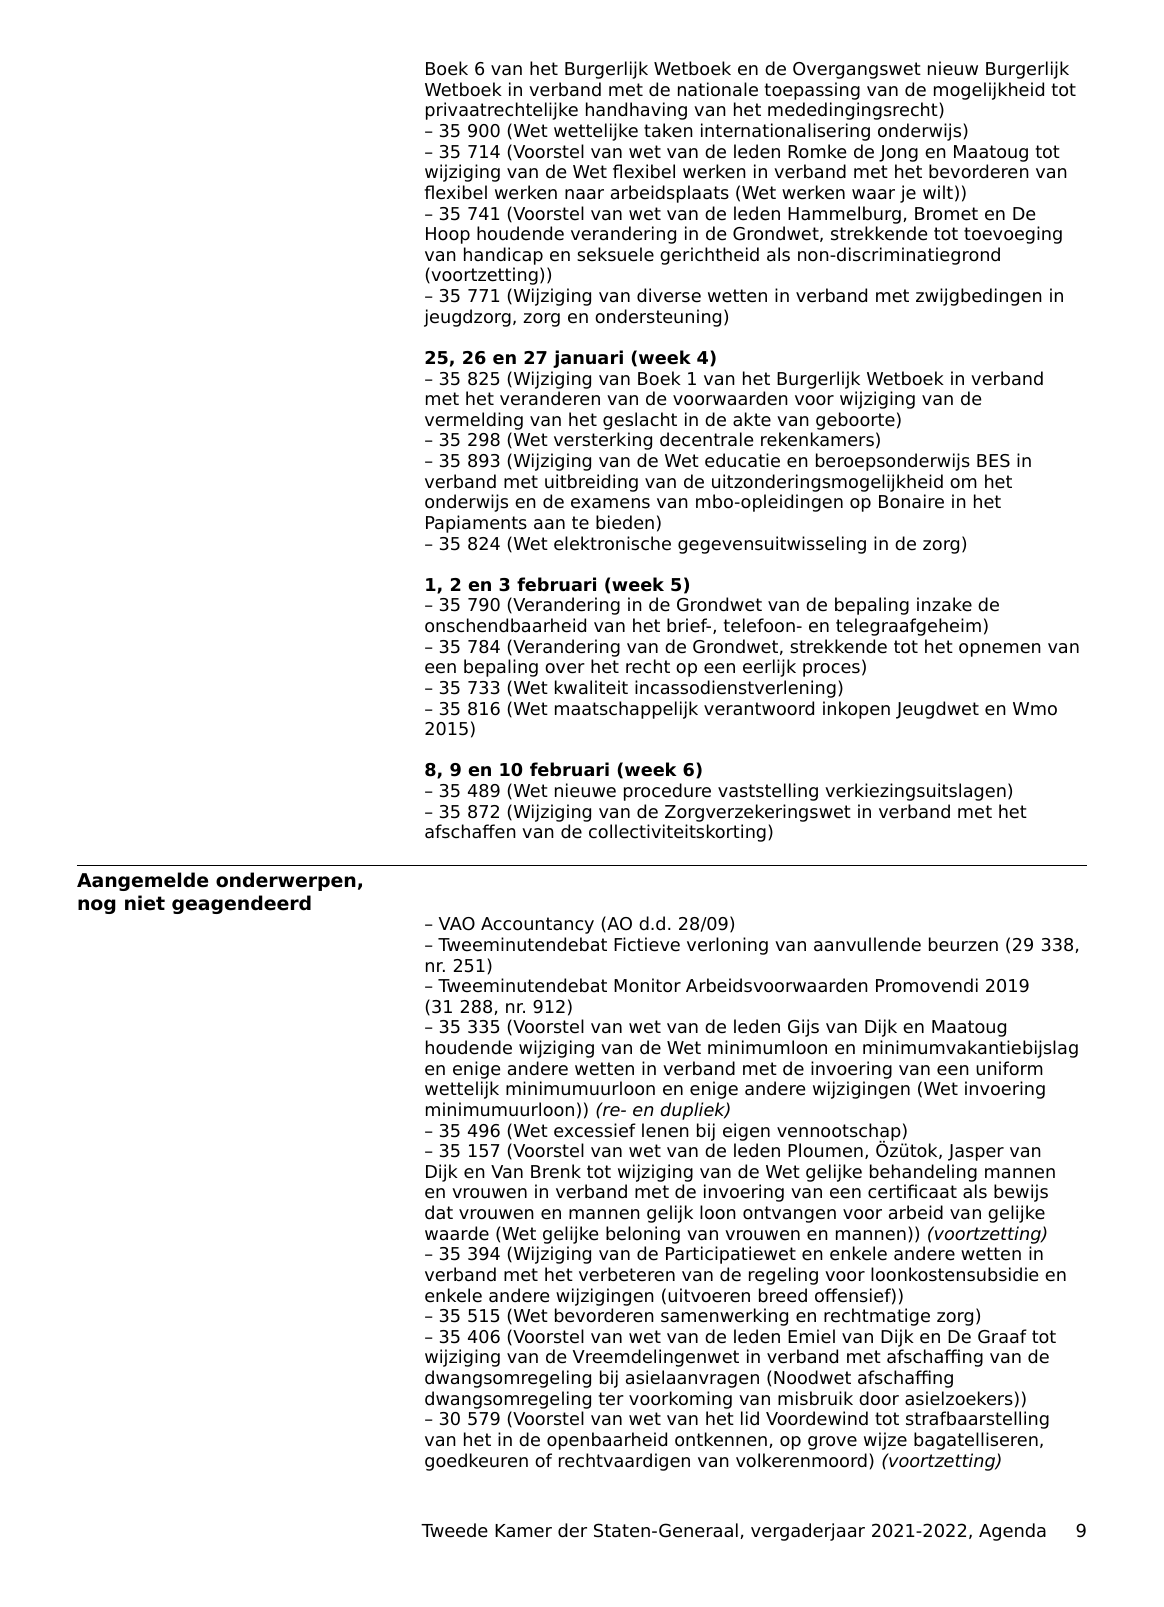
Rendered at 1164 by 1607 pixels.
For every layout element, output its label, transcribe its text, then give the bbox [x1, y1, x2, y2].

table_cell – 35 872 (Wijziging van de Zorgverzekeringswet in verband met het afschaffen van de collectiviteitskorting) [418, 802, 1087, 843]
table_cell [77, 740, 401, 760]
table_cell [77, 430, 401, 451]
table_cell [77, 348, 401, 368]
table_cell – 35 298 (Wet versterking decentrale rekenkamers) [418, 430, 1087, 451]
table_cell [401, 637, 418, 678]
table_cell [77, 976, 401, 1017]
table_header Aangemelde onderwerpen, nog niet geagendeerd [77, 866, 401, 914]
table_cell – 35 714 (Voorstel van wet van de leden Romke de Jong en Maatoug tot wijziging van de Wet flexibel werken in verband met het bevorderen van flexibel werken naar arbeidsplaats (Wet werken waar je wilt)) [418, 142, 1087, 203]
table_cell [401, 534, 418, 554]
table_cell [77, 451, 401, 533]
table_cell [401, 286, 418, 327]
table_cell [401, 59, 418, 121]
table_cell [401, 348, 418, 368]
table_cell [401, 1018, 418, 1121]
table_cell – 35 790 (Verandering in de Grondwet van de bepaling inzake de onschendbaarheid van het brief-, telefoon- en telegraafgeheim) [418, 595, 1087, 637]
table_cell [401, 935, 418, 976]
table_cell – Tweeminutendebat Fictieve verloning van aanvullende beurzen (29 338, nr. 251) [418, 935, 1087, 976]
table_cell [77, 637, 401, 678]
table_cell [401, 1121, 418, 1141]
table_cell [401, 678, 418, 698]
table_cell [77, 575, 401, 595]
table_cell [77, 369, 401, 430]
table_cell [77, 59, 401, 121]
table_cell [401, 142, 418, 203]
table_cell [77, 760, 401, 781]
table_cell [401, 781, 418, 802]
table_cell – 30 579 (Voorstel van wet van het lid Voordewind tot strafbaarstelling van het in de openbaarheid ontkennen, op grove wijze bagatelliseren, goedkeuren of rechtvaardigen van volkerenmoord) (voortzetting) [418, 1409, 1087, 1471]
table_cell – 35 157 (Voorstel van wet van de leden Ploumen, Özütok, Jasper van Dijk en Van Brenk tot wijziging van de Wet gelijke behandeling mannen en vrouwen in verband met de invoering van een certificaat als bewijs dat vrouwen en mannen gelijk loon ontvangen voor arbeid van gelijke waarde (Wet gelijke beloning van vrouwen en mannen)) (voortzetting) [418, 1141, 1087, 1244]
table_cell [77, 1244, 401, 1306]
table_cell – 35 784 (Verandering van de Grondwet, strekkende tot het opnemen van een bepaling over het recht op een eerlijk proces) [418, 637, 1087, 678]
table_cell – 35 489 (Wet nieuwe procedure vaststelling verkiezingsuitslagen) [418, 781, 1087, 802]
table_cell [401, 760, 418, 781]
table_cell [77, 1327, 401, 1409]
table_cell [77, 286, 401, 327]
table_cell – 35 515 (Wet bevorderen samenwerking en rechtmatige zorg) [418, 1306, 1087, 1327]
table_cell 25, 26 en 27 januari (week 4) [418, 348, 1087, 368]
table_cell [401, 451, 418, 533]
table_cell [77, 595, 401, 637]
table_cell [401, 430, 418, 451]
table_cell [401, 204, 418, 286]
table_cell [77, 1306, 401, 1327]
table_cell [401, 327, 418, 348]
table_cell [401, 369, 418, 430]
table_cell [401, 1141, 418, 1244]
table_cell [77, 204, 401, 286]
table_cell [401, 1306, 418, 1327]
table_cell [77, 534, 401, 554]
table_header [401, 866, 418, 914]
table_cell 8, 9 en 10 februari (week 6) [418, 760, 1087, 781]
table_cell [77, 914, 401, 935]
table_cell [77, 678, 401, 698]
table_cell – 35 394 (Wijziging van de Participatiewet en enkele andere wetten in verband met het verbeteren van de regeling voor loonkostensubsidie en enkele andere wijzigingen (uitvoeren breed offensief)) [418, 1244, 1087, 1306]
table_cell – 35 733 (Wet kwaliteit incassodienstverlening) [418, 678, 1087, 698]
table_cell Boek 6 van het Burgerlijk Wetboek en de Overgangswet nieuw Burgerlijk Wetboek in verband met de nationale toepassing van de mogelijkheid tot privaatrechtelijke handhaving van het mededingingsrecht) [418, 59, 1087, 121]
table_cell [401, 575, 418, 595]
table_cell – 35 900 (Wet wettelijke taken internationalisering onderwijs) [418, 121, 1087, 142]
table_cell [77, 1121, 401, 1141]
table_cell [401, 914, 418, 935]
table_cell [77, 142, 401, 203]
table_cell [401, 740, 418, 760]
table_cell – 35 741 (Voorstel van wet van de leden Hammelburg, Bromet en De Hoop houdende verandering in de Grondwet, strekkende tot toevoeging van handicap en seksuele gerichtheid als non-discriminatiegrond (voortzetting)) [418, 204, 1087, 286]
table_cell [77, 699, 401, 740]
table_cell [77, 554, 401, 575]
table_cell – 35 496 (Wet excessief lenen bij eigen vennootschap) [418, 1121, 1087, 1141]
table_cell [401, 121, 418, 142]
table_cell [401, 802, 418, 843]
table_cell [401, 1244, 418, 1306]
table_cell [418, 327, 1087, 348]
table_cell [77, 327, 401, 348]
table_cell [77, 781, 401, 802]
table_cell – 35 824 (Wet elektronische gegevensuitwisseling in de zorg) [418, 534, 1087, 554]
table_cell [77, 1409, 401, 1471]
table_cell [77, 802, 401, 843]
table_cell [77, 1141, 401, 1244]
table_cell [401, 1327, 418, 1409]
table_cell – 35 893 (Wijziging van de Wet educatie en beroepsonderwijs BES in verband met uitbreiding van de uitzonderingsmogelijkheid om het onderwijs en de examens van mbo-opleidingen op Bonaire in het Papiaments aan te bieden) [418, 451, 1087, 533]
table_cell 1, 2 en 3 februari (week 5) [418, 575, 1087, 595]
table_cell [401, 699, 418, 740]
table_cell – 35 406 (Voorstel van wet van de leden Emiel van Dijk en De Graaf tot wijziging van de Vreemdelingenwet in verband met afschaffing van de dwangsomregeling bij asielaanvragen (Noodwet afschaffing dwangsomregeling ter voorkoming van misbruik door asielzoekers)) [418, 1327, 1087, 1409]
table_cell [77, 1018, 401, 1121]
table_cell – Tweeminutendebat Monitor Arbeidsvoorwaarden Promovendi 2019 (31 288, nr. 912) [418, 976, 1087, 1017]
table_cell [77, 935, 401, 976]
table_header [418, 866, 1087, 914]
table_cell [77, 121, 401, 142]
table_cell – 35 816 (Wet maatschappelijk verantwoord inkopen Jeugdwet en Wmo 2015) [418, 699, 1087, 740]
table_cell [401, 976, 418, 1017]
table_cell [401, 1409, 418, 1471]
table_cell – 35 335 (Voorstel van wet van de leden Gijs van Dijk en Maatoug houdende wijziging van de Wet minimumloon en minimumvakantiebijslag en enige andere wetten in verband met de invoering van een uniform wettelijk minimumuurloon en enige andere wijzigingen (Wet invoering minimumuurloon)) (re- en dupliek) [418, 1018, 1087, 1121]
table_cell [418, 740, 1087, 760]
table_cell – 35 825 (Wijziging van Boek 1 van het Burgerlijk Wetboek in verband met het veranderen van de voorwaarden voor wijziging van de vermelding van het geslacht in de akte van geboorte) [418, 369, 1087, 430]
table_cell [418, 554, 1087, 575]
table_cell [401, 595, 418, 637]
table_cell [401, 554, 418, 575]
table_cell – 35 771 (Wijziging van diverse wetten in verband met zwijgbedingen in jeugdzorg, zorg en ondersteuning) [418, 286, 1087, 327]
table_cell – VAO Accountancy (AO d.d. 28/09) [418, 914, 1087, 935]
